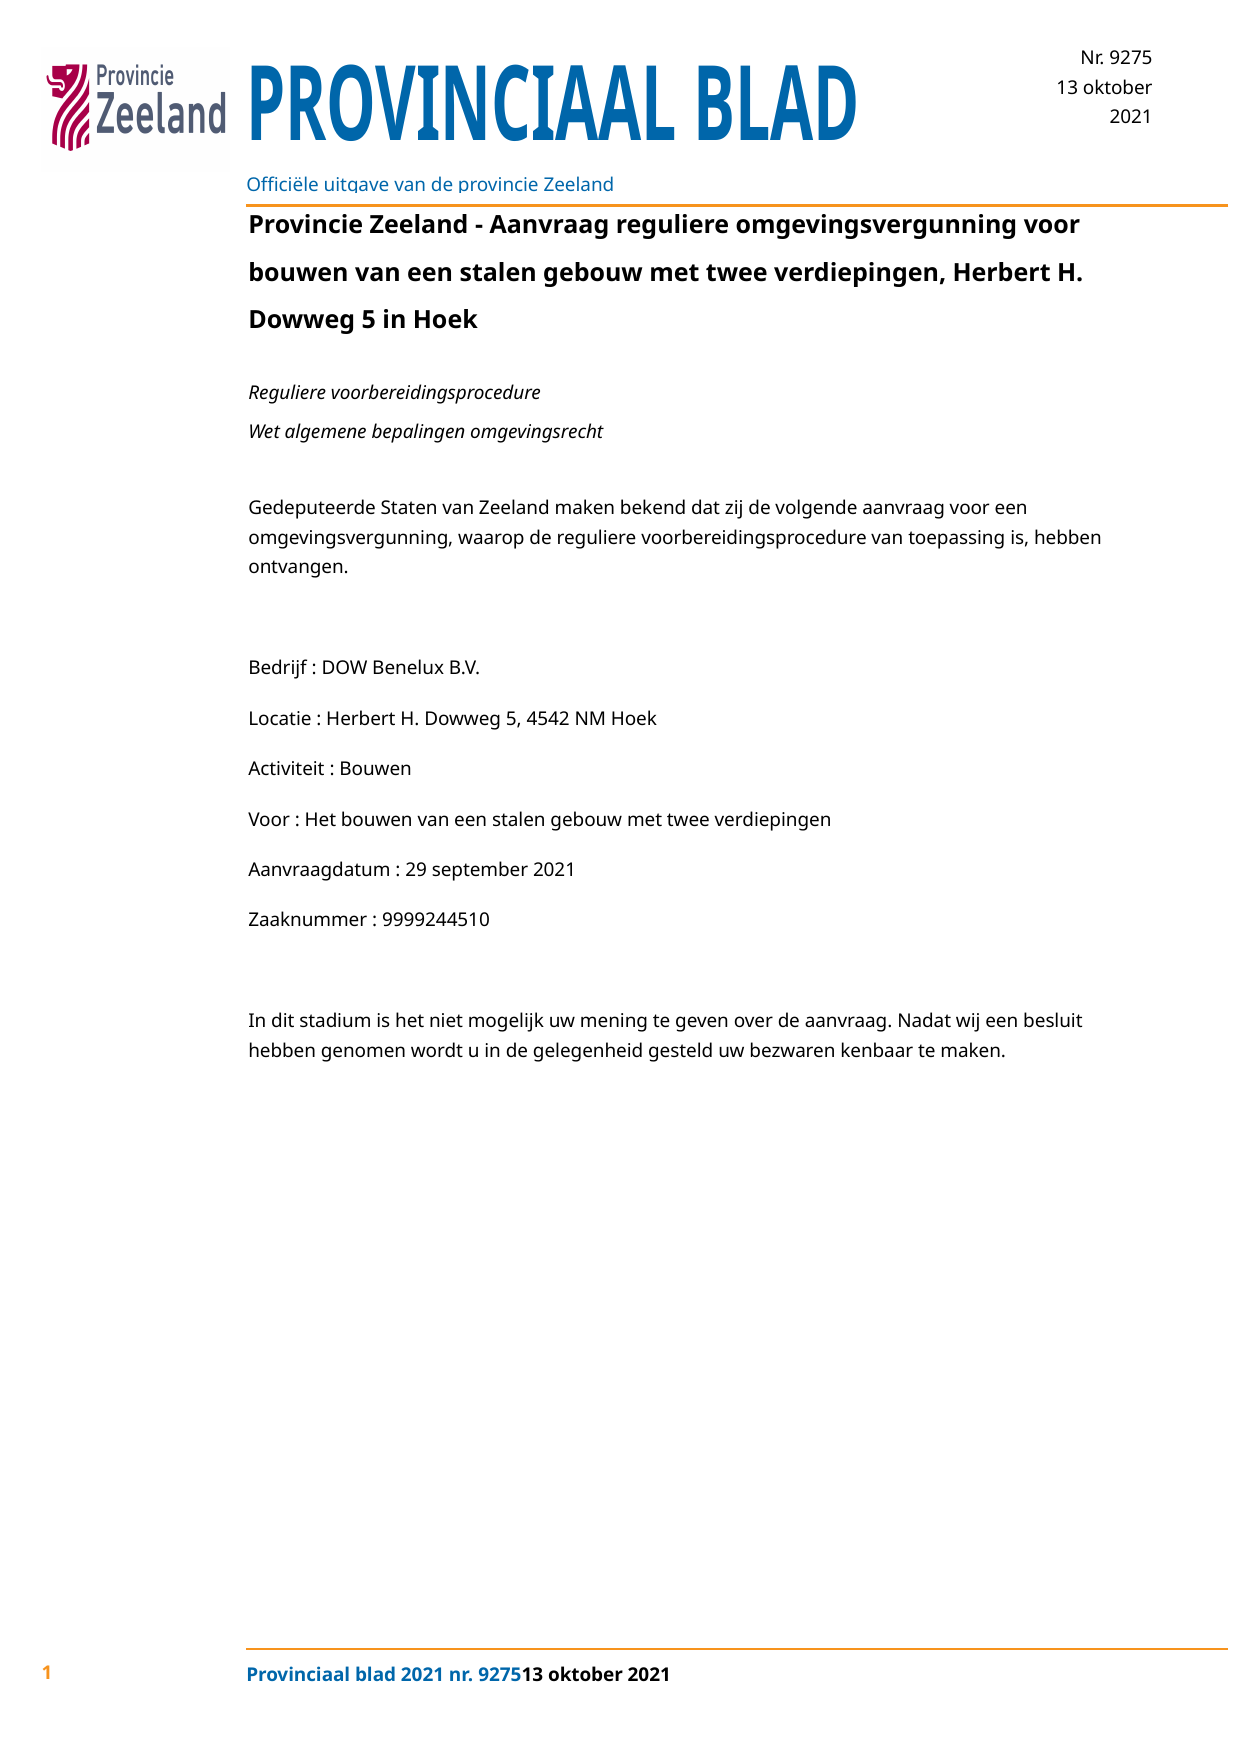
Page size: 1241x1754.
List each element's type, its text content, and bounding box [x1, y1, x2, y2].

text Provincie Zeeland - Aanvraag reguliere omgevingsvergunning voor bouwen van een stalen gebouw met twee verdiepingen, Herbert H. Dowweg 5 in Hoek [248, 207, 1152, 336]
text Activiteit : Bouwen [248, 755, 1152, 781]
text Zaaknummer : 9999244510 [248, 907, 1152, 932]
text Voor : Het bouwen van een stalen gebouw met twee verdiepingen [248, 806, 1152, 831]
text Locatie : Herbert H. Dowweg 5, 4542 NM Hoek [248, 705, 1152, 731]
text Wet algemene bepalingen omgevingsrecht [248, 418, 1152, 444]
text In dit stadium is het niet mogelijk uw mening te geven over de aanvraag. Nadat wij een besluit hebben genomen wordt u in de gelegenheid gesteld uw bezwaren kenbaar te maken. [248, 1007, 1152, 1063]
text Gedeputeerde Staten van Zeeland maken bekend dat zij de volgende aanvraag voor een omgevingsvergunning, waarop de reguliere voorbereidingsprocedure van toepassing is, hebben ontvangen. [248, 494, 1152, 579]
text Reguliere voorbereidingsprocedure [248, 379, 1152, 405]
text Bedrijf : DOW Benelux B.V. [248, 654, 1152, 680]
picture [41, 47, 231, 172]
text Aanvraagdatum : 29 september 2021 [248, 856, 1152, 882]
